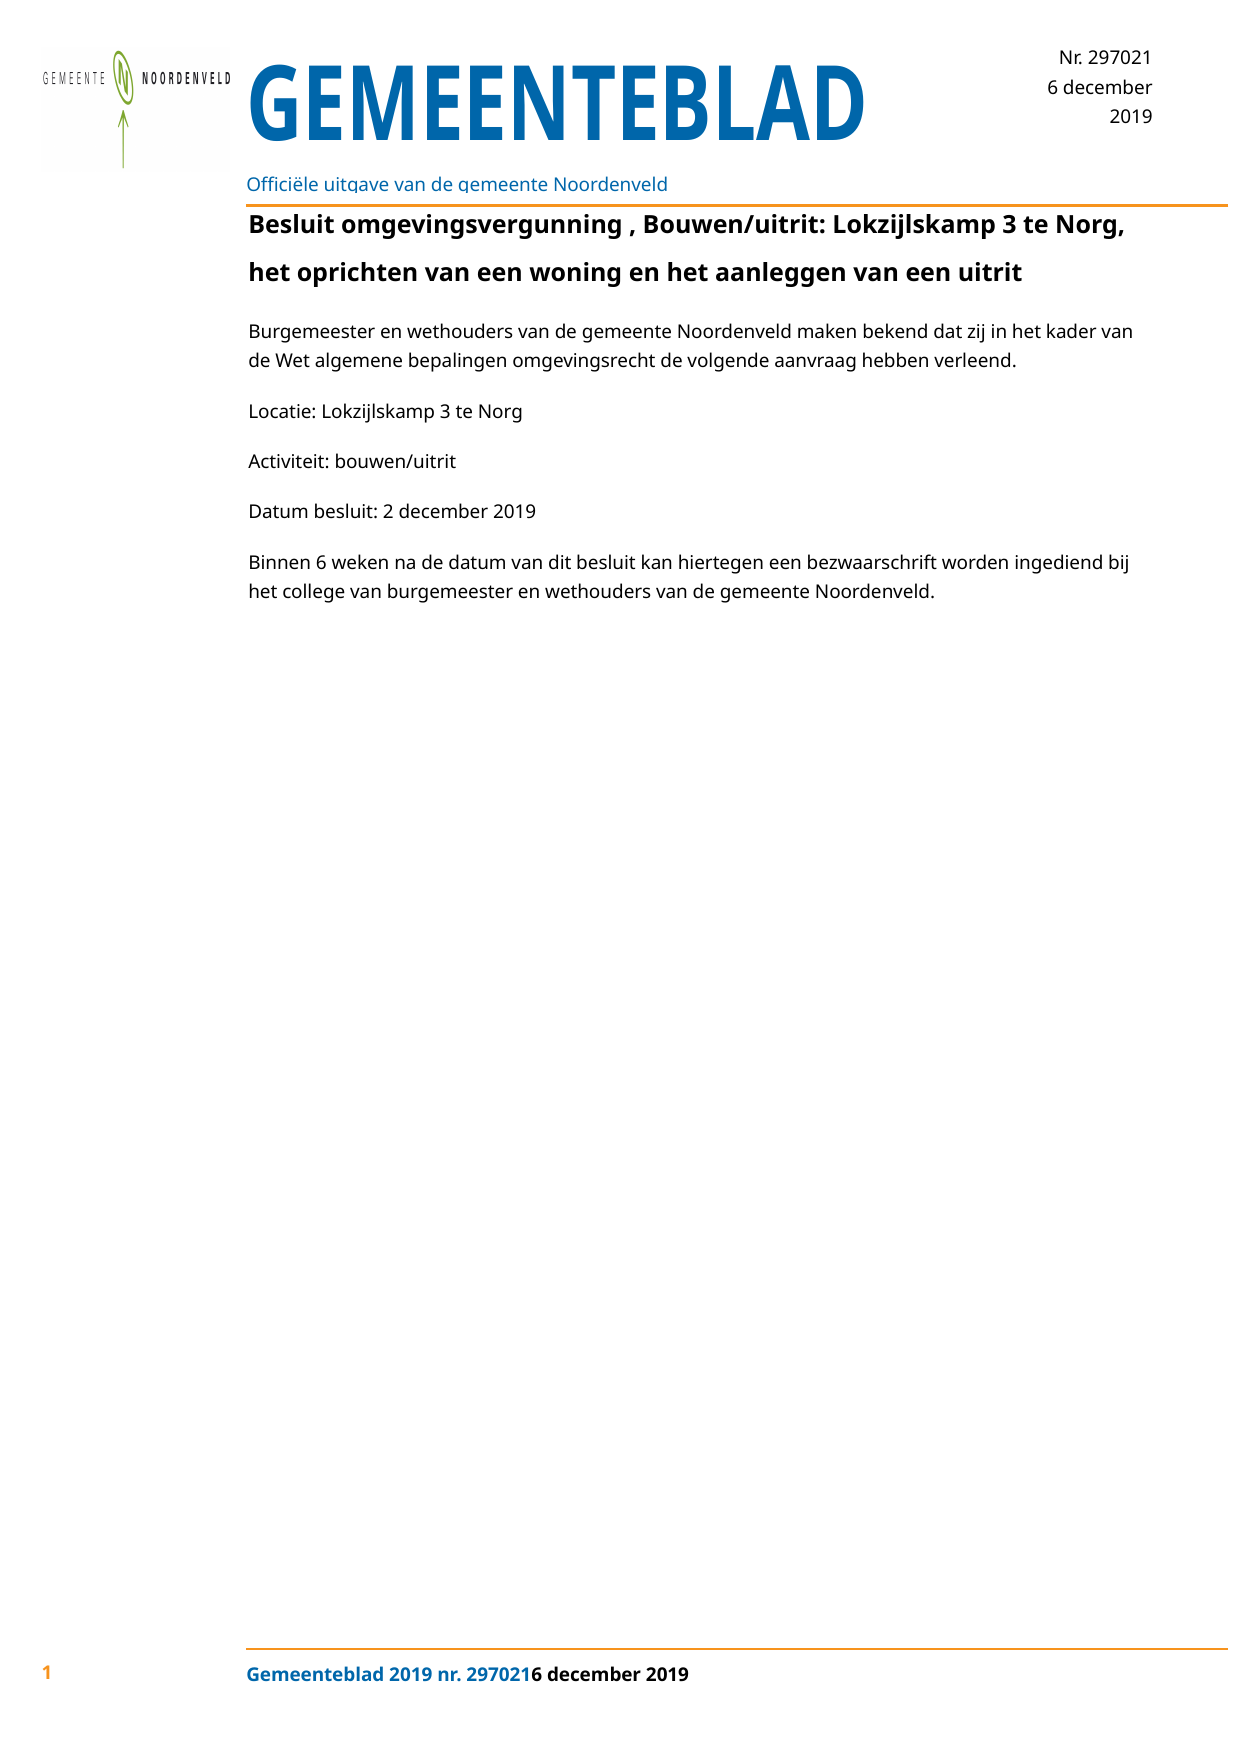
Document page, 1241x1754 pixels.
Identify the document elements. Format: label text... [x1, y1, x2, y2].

text Burgemeester en wethouders van de gemeente Noordenveld maken bekend dat zij in het kader van de Wet algemene bepalingen omgevingsrecht de volgende aanvraag hebben verleend. [248, 318, 1152, 373]
text Binnen 6 weken na de datum van dit besluit kan hiertegen een bezwaarschrift worden ingediend bij het college van burgemeester en wethouders van de gemeente Noordenveld. [248, 549, 1152, 604]
text Locatie: Lokzijlskamp 3 te Norg [248, 398, 1152, 424]
picture [41, 47, 231, 172]
text Datum besluit: 2 december 2019 [248, 499, 1152, 524]
text Besluit omgevingsvergunning , Bouwen/uitrit: Lokzijlskamp 3 te Norg, het oprichten van een woning en het aanleggen van een uitrit [248, 207, 1152, 288]
text Activiteit: bouwen/uitrit [248, 448, 1152, 474]
